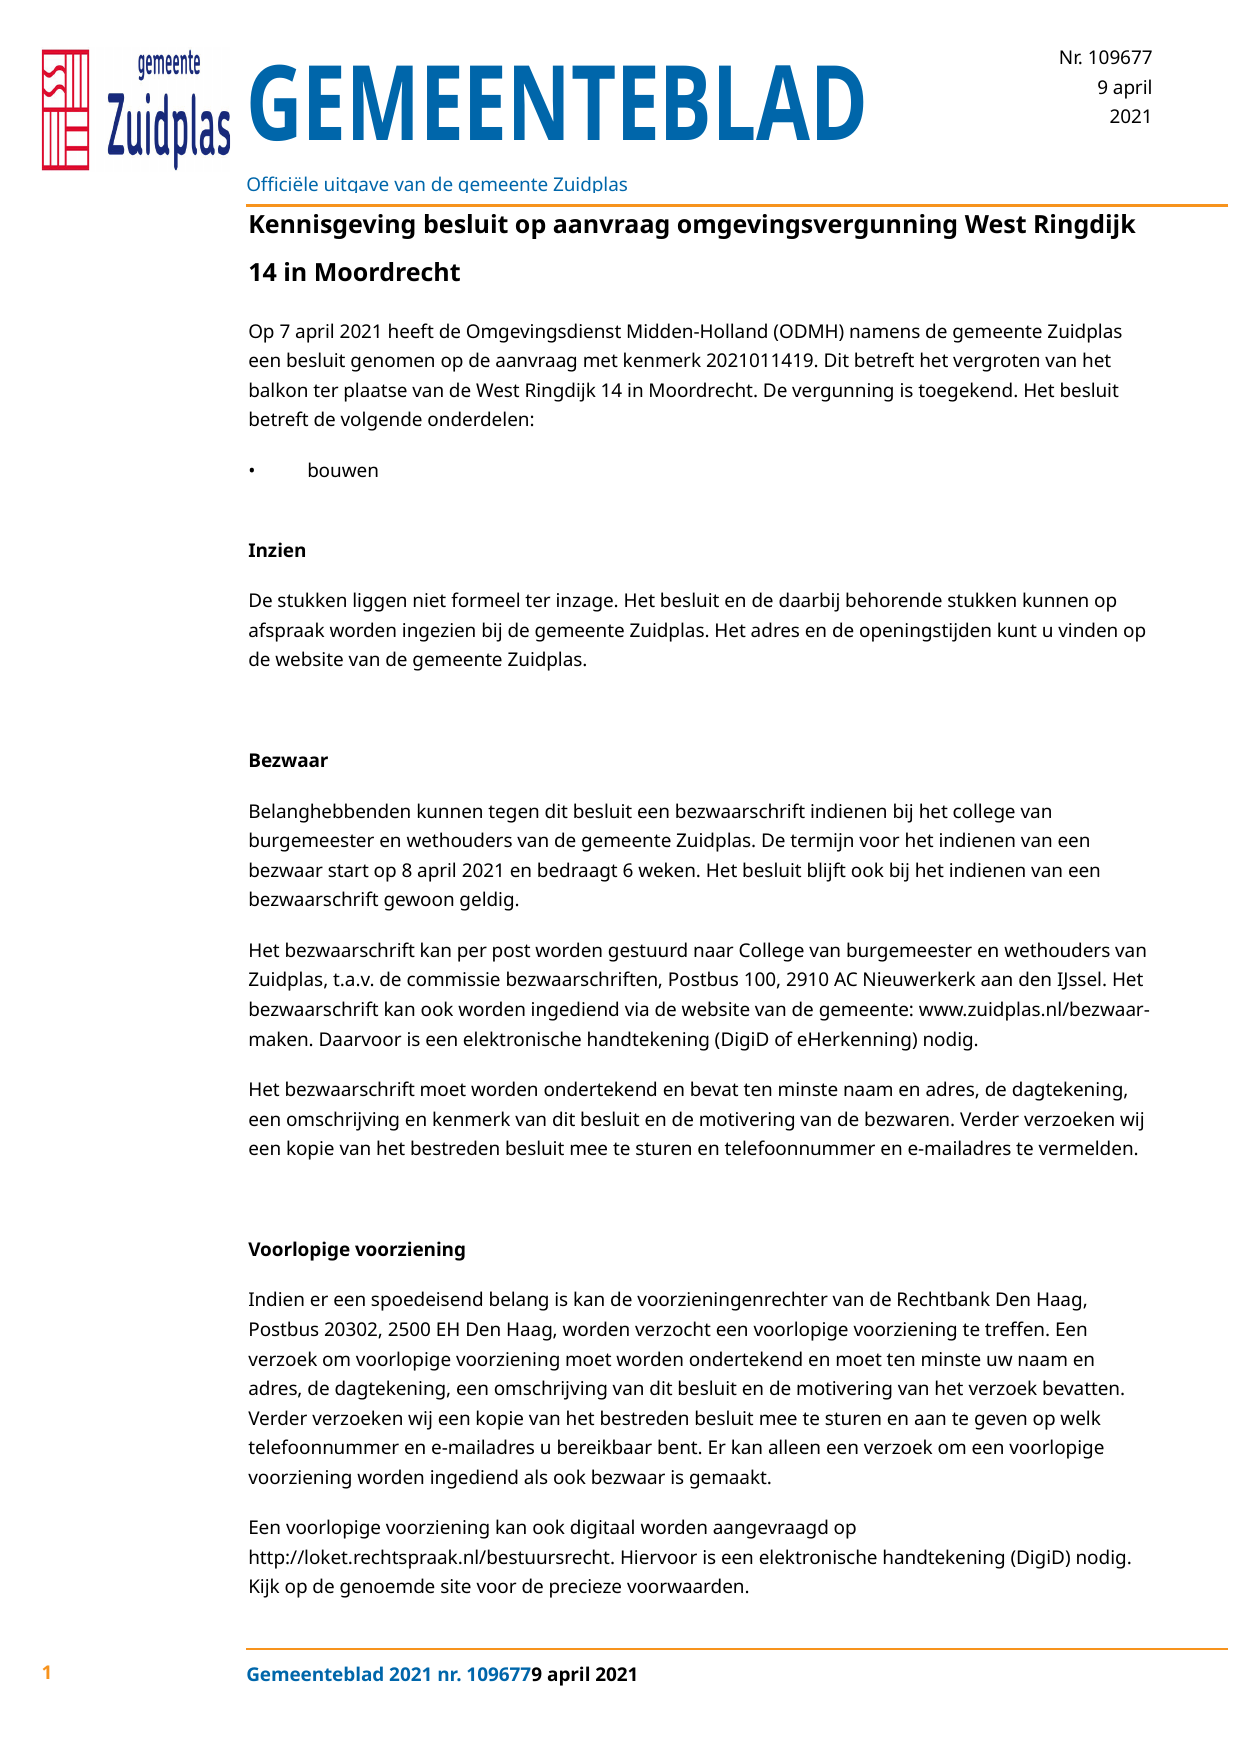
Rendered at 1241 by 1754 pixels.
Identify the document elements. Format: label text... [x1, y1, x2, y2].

text Kennisgeving besluit op aanvraag omgevingsvergunning West Ringdijk 14 in Moordrecht [248, 207, 1152, 288]
text Bezwaar [248, 747, 1152, 773]
text De stukken liggen niet formeel ter inzage. Het besluit en de daarbij behorende stukken kunnen op afspraak worden ingezien bij de gemeente Zuidplas. Het adres en de openingstijden kunt u vinden op de website van de gemeente Zuidplas. [248, 587, 1152, 672]
text Indien er een spoedeisend belang is kan de voorzieningenrechter van de Rechtbank Den Haag, Postbus 20302, 2500 EH Den Haag, worden verzocht een voorlopige voorziening te treffen. Een verzoek om voorlopige voorziening moet worden ondertekend en moet ten minste uw naam en adres, de dagtekening, een omschrijving van dit besluit en de motivering van het verzoek bevatten. Verder verzoeken wij een kopie van het bestreden besluit mee te sturen en aan te geven op welk telefoonnummer en e-mailadres u bereikbaar bent. Er kan alleen een verzoek om een voorlopige voorziening worden ingediend als ook bezwaar is gemaakt. [248, 1287, 1152, 1490]
text Belanghebbenden kunnen tegen dit besluit een bezwaarschrift indienen bij het college van burgemeester en wethouders van de gemeente Zuidplas. De termijn voor het indienen van een bezwaar start op 8 april 2021 en bedraagt 6 weken. Het besluit blijft ook bij het indienen van een bezwaarschrift gewoon geldig. [248, 798, 1152, 912]
text Voorlopige voorziening [248, 1236, 1152, 1262]
text Op 7 april 2021 heeft de Omgevingsdienst Midden-Holland (ODMH) namens de gemeente Zuidplas een besluit genomen op de aanvraag met kenmerk 2021011419. Dit betreft het vergroten van het balkon ter plaatse van de West Ringdijk 14 in Moordrecht. De vergunning is toegekend. Het besluit betreft de volgende onderdelen: [248, 318, 1152, 432]
text Een voorlopige voorziening kan ook digitaal worden aangevraagd op http://loket.rechtspraak.nl/bestuursrecht. Hiervoor is een elektronische handtekening (DigiD) nodig. Kijk op de genoemde site voor de precieze voorwaarden. [248, 1514, 1152, 1599]
text Het bezwaarschrift moet worden ondertekend en bevat ten minste naam en adres, de dagtekening, een omschrijving en kenmerk van dit besluit en de motivering van de bezwaren. Verder verzoeken wij een kopie van het bestreden besluit mee te sturen en telefoonnummer en e-mailadres te vermelden. [248, 1076, 1152, 1161]
list bouwen [248, 457, 1152, 483]
picture [41, 47, 231, 172]
text Het bezwaarschrift kan per post worden gestuurd naar College van burgemeester en wethouders van Zuidplas, t.a.v. de commissie bezwaarschriften, Postbus 100, 2910 AC Nieuwerkerk aan den IJssel. Het bezwaarschrift kan ook worden ingediend via de website van de gemeente: www.zuidplas.nl/bezwaar-maken. Daarvoor is een elektronische handtekening (DigiD of eHerkenning) nodig. [248, 937, 1152, 1052]
text Inzien [248, 537, 1152, 563]
